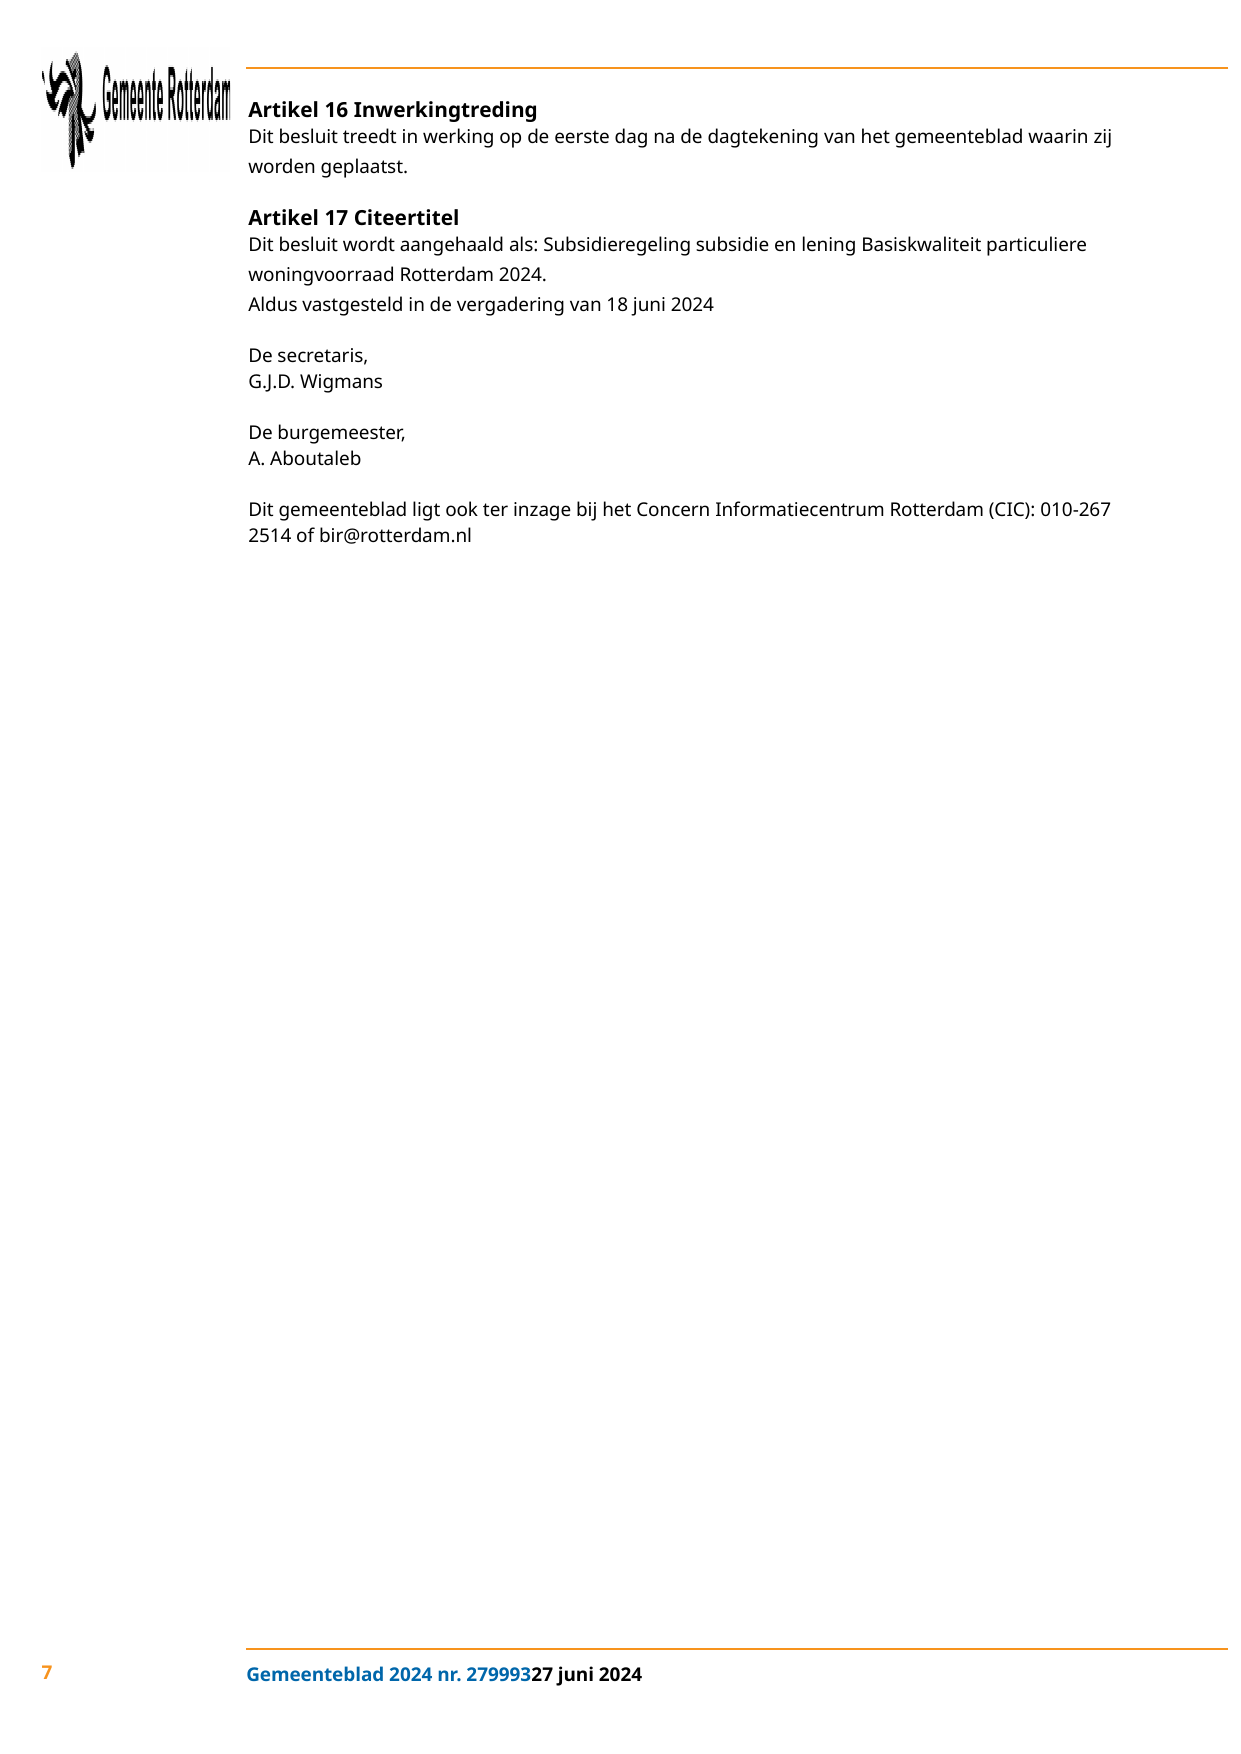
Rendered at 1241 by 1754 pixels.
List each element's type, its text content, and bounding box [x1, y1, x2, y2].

text G.J.D. Wigmans [248, 368, 1152, 394]
text De secretaris, [248, 342, 1152, 368]
text Aldus vastgesteld in de vergadering van 18 juni 2024 [248, 291, 1152, 317]
text Artikel 17 Citeertitel [248, 203, 1152, 232]
text Dit gemeenteblad ligt ook ter inzage bij het Concern Informatiecentrum Rotterdam (CIC): 010-267 2514 of bir@rotterdam.nl [248, 497, 1152, 548]
text Dit besluit wordt aangehaald als: Subsidieregeling subsidie en lening Basiskwaliteit particuliere woningvoorraad Rotterdam 2024. [248, 232, 1152, 287]
text Dit besluit treedt in werking op de eerste dag na de dagtekening van het gemeenteblad waarin zij worden geplaatst. [248, 123, 1152, 178]
text De burgemeester, [248, 419, 1152, 445]
text Artikel 16 Inwerkingtreding [248, 95, 1152, 123]
picture [41, 47, 231, 172]
text A. Aboutaleb [248, 445, 1152, 471]
